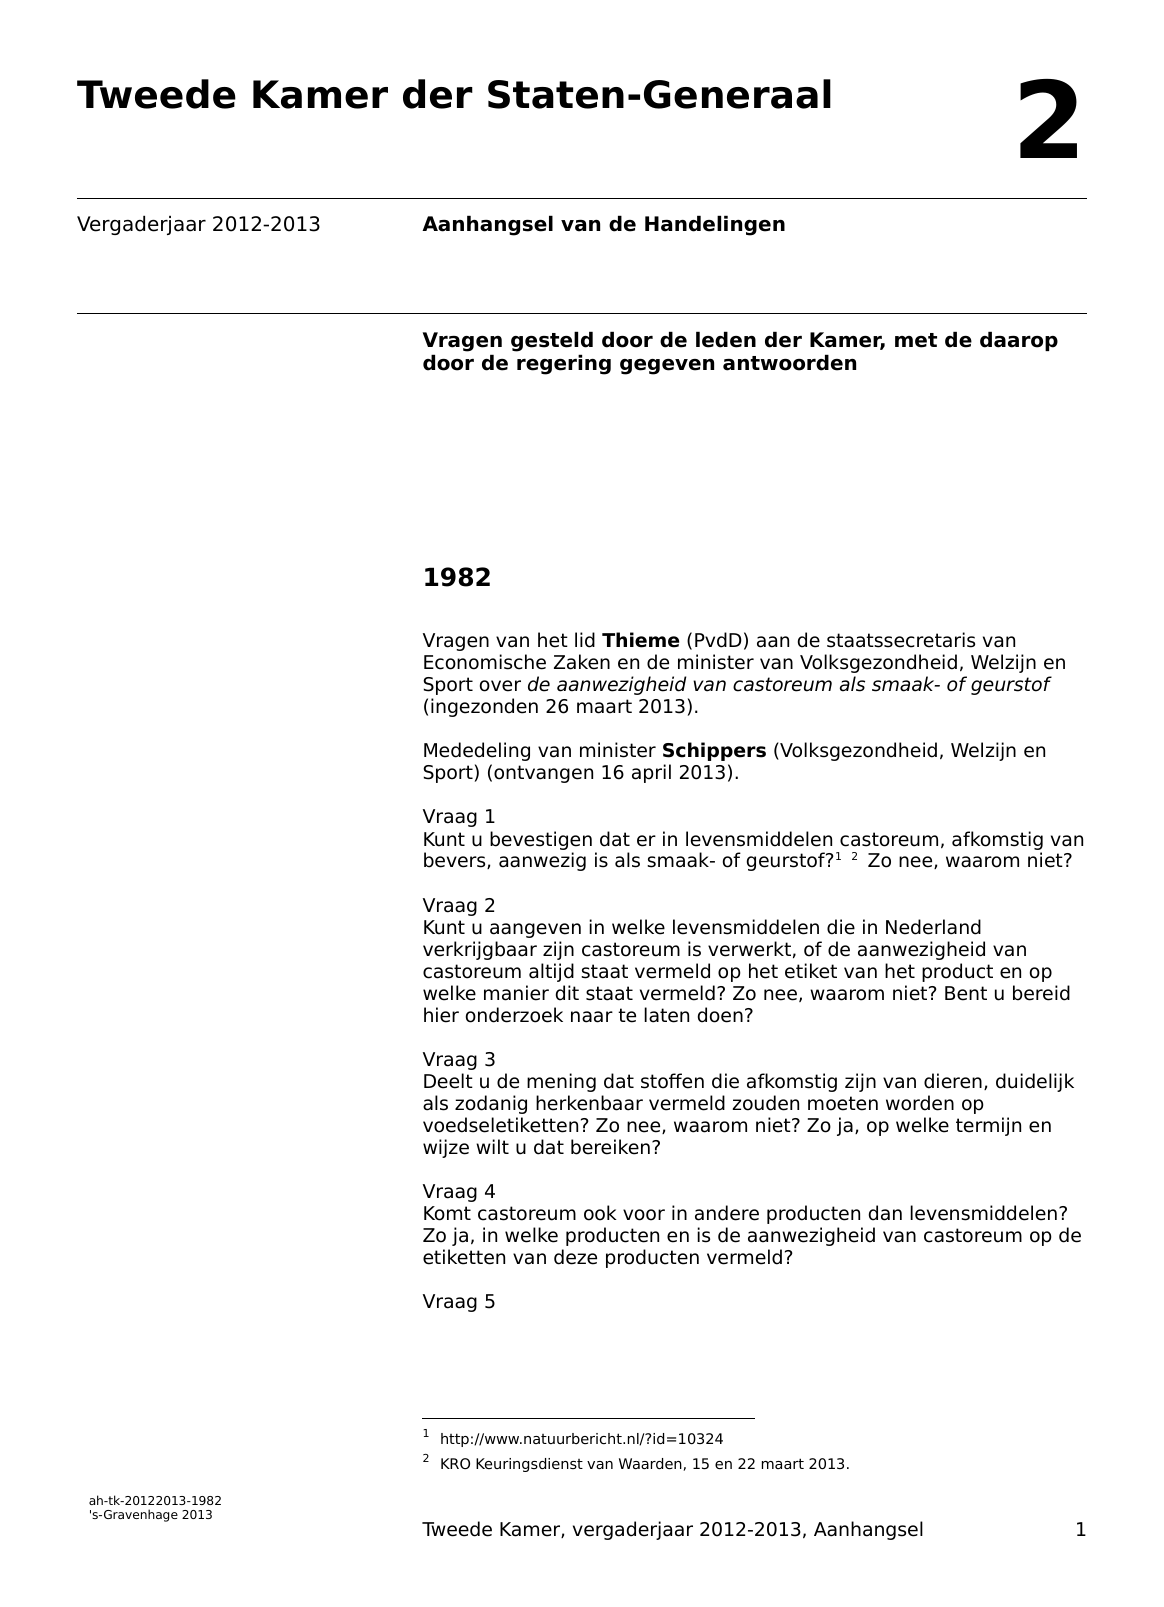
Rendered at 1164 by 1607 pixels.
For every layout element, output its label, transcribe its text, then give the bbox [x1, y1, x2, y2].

text http://www.natuurbericht.nl/?id=10324 [422, 1427, 1087, 1449]
table_cell Vragen gesteld door de leden der Kamer, met de daarop door de regering gegeven antwoorden [422, 314, 1087, 375]
text Deelt u de mening dat stoffen die afkomstig zijn van dieren, duidelijk als zodanig herkenbaar vermeld zouden moeten worden op voedseletiketten? Zo nee, waarom niet? Zo ja, op welke termijn en wijze wilt u dat bereiken? [422, 1071, 1087, 1158]
text Vraag 5 [422, 1291, 1087, 1313]
text Vraag 2 [422, 894, 1087, 917]
text 's-Gravenhage 2013 [88, 1508, 323, 1522]
text 1982 [422, 563, 1087, 592]
text ah-tk-20122013-1982 [88, 1494, 323, 1508]
text Vraag 3 [422, 1049, 1087, 1071]
table_header 2 [886, 59, 1087, 198]
text Kunt u aangeven in welke levensmiddelen die in Nederland verkrijgbaar zijn castoreum is verwerkt, of de aanwezigheid van castoreum altijd staat vermeld op het etiket van het product en op welke manier dit staat vermeld? Zo nee, waarom niet? Bent u bereid hier onderzoek naar te laten doen? [422, 917, 1087, 1026]
text Kunt u bevestigen dat er in levensmiddelen castoreum, afkomstig van bevers, aanwezig is als smaak- of geurstof? Zo nee, waarom niet? [422, 828, 1087, 872]
text Vraag 4 [422, 1181, 1087, 1203]
text Vragen van het lid Thieme (PvdD) aan de staatssecretaris van Economische Zaken en de minister van Volksgezondheid, Welzijn en Sport over de aanwezigheid van castoreum als smaak- of geurstof (ingezonden 26 maart 2013). [422, 630, 1087, 718]
text KRO Keuringsdienst van Waarden, 15 en 22 maart 2013. [422, 1452, 1087, 1474]
table_cell Vergaderjaar 2012-2013 [77, 199, 422, 313]
text Komt castoreum ook voor in andere producten dan levensmiddelen? Zo ja, in welke producten en is de aanwezigheid van castoreum op de etiketten van deze producten vermeld? [422, 1203, 1087, 1269]
table_cell [77, 314, 422, 375]
text Vraag 1 [422, 806, 1087, 828]
text Mededeling van minister Schippers (Volksgezondheid, Welzijn en Sport) (ontvangen 16 april 2013). [422, 740, 1087, 784]
table_header Tweede Kamer der Staten-Generaal [77, 59, 886, 198]
table_cell Aanhangsel van de Handelingen [422, 199, 1087, 313]
